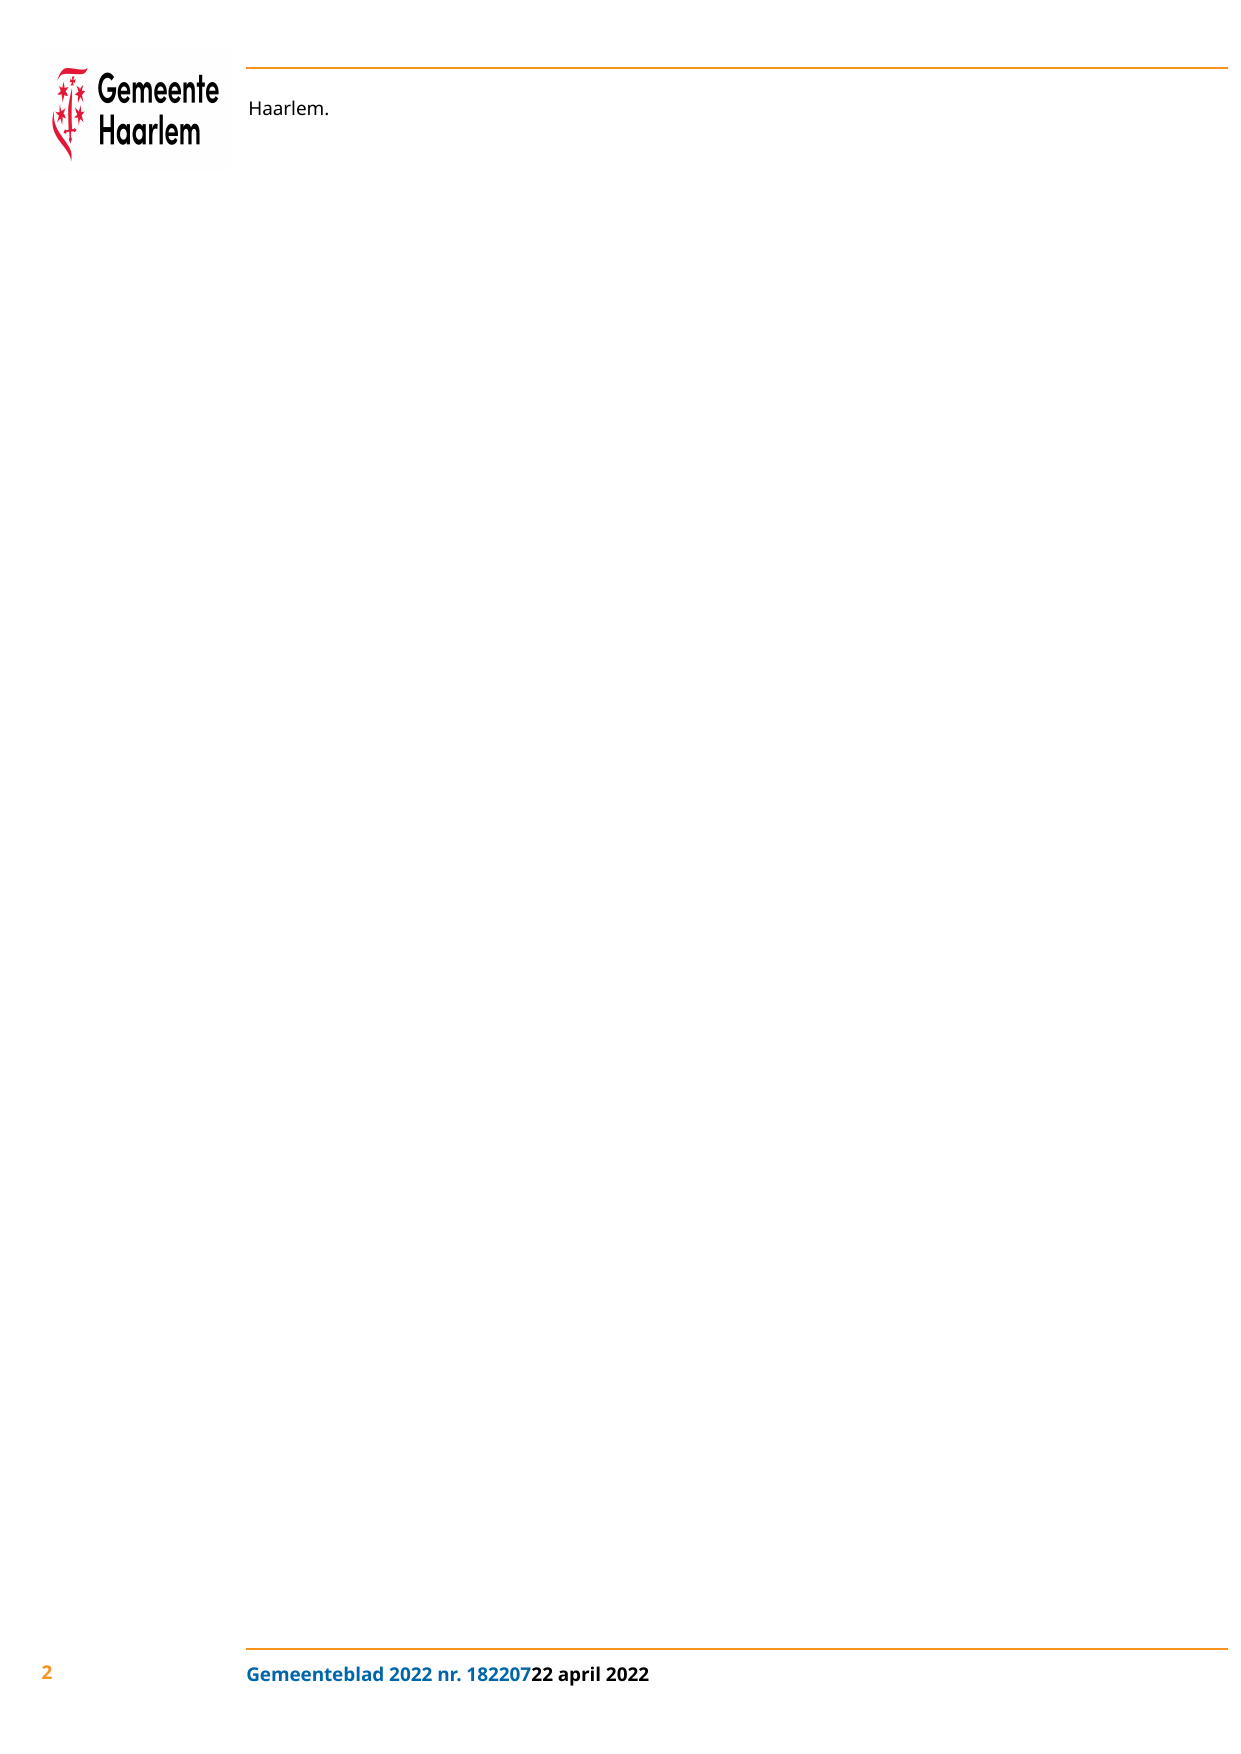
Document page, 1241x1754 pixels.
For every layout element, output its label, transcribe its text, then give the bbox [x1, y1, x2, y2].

picture [41, 47, 231, 172]
text Haarlem. [248, 95, 1152, 121]
